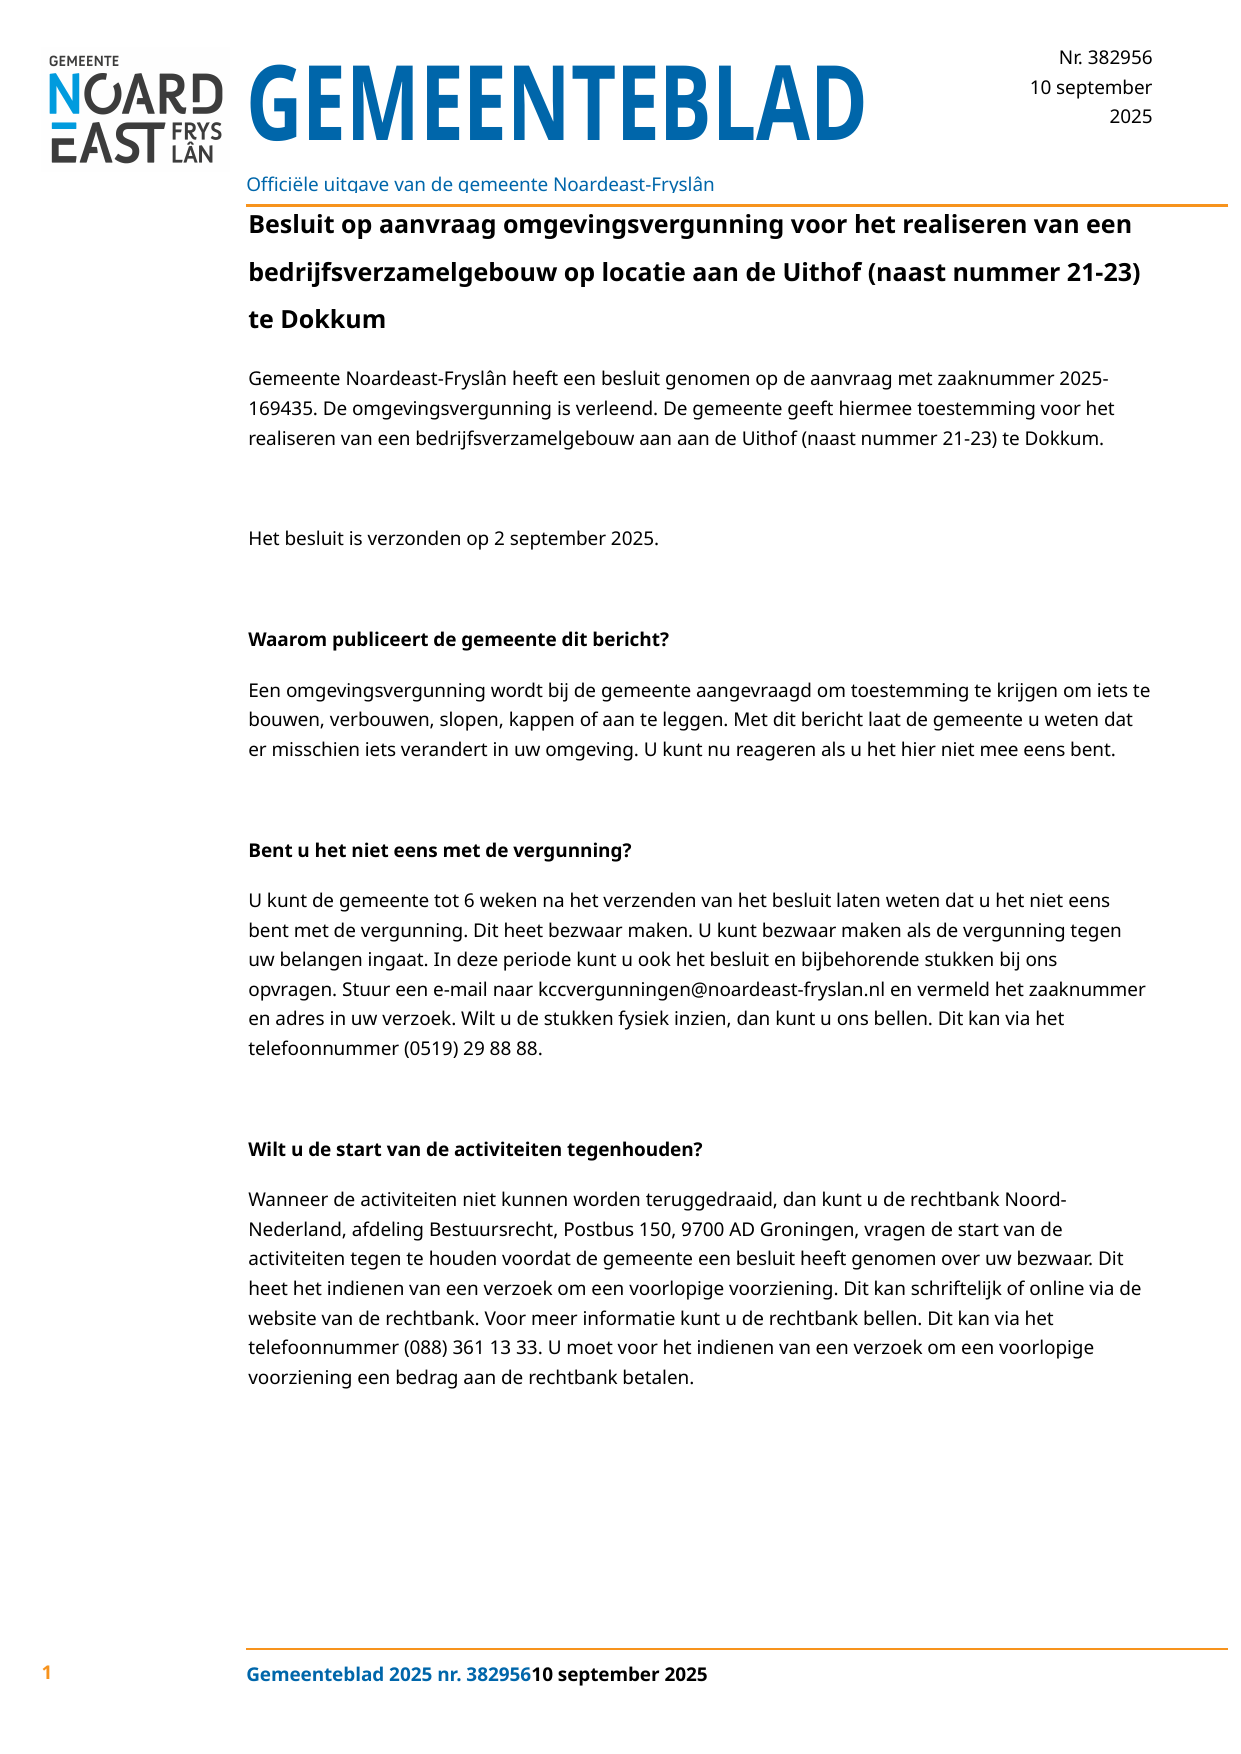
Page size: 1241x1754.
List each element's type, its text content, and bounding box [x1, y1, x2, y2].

text Het besluit is verzonden op 2 september 2025. [248, 526, 1152, 551]
text Bent u het niet eens met de vergunning? [248, 837, 1152, 862]
text Besluit op aanvraag omgevingsvergunning voor het realiseren van een bedrijfsverzamelgebouw op locatie aan de Uithof (naast nummer 21-23) te Dokkum [248, 207, 1152, 336]
text U kunt de gemeente tot 6 weken na het verzenden van het besluit laten weten dat u het niet eens bent met de vergunning. Dit heet bezwaar maken. U kunt bezwaar maken als de vergunning tegen uw belangen ingaat. In deze periode kunt u ook het besluit en bijbehorende stukken bij ons opvragen. Stuur een e-mail naar kccvergunningen@noardeast-fryslan.nl en vermeld het zaaknummer en adres in uw verzoek. Wilt u de stukken fysiek inzien, dan kunt u ons bellen. Dit kan via het telefoonnummer (0519) 29 88 88. [248, 887, 1152, 1061]
text Wilt u de start van de activiteiten tegenhouden? [248, 1136, 1152, 1162]
picture [41, 47, 231, 172]
text Gemeente Noardeast-Fryslân heeft een besluit genomen op de aanvraag met zaaknummer 2025-169435. De omgevingsvergunning is verleend. De gemeente geeft hiermee toestemming voor het realiseren van een bedrijfsverzamelgebouw aan aan de Uithof (naast nummer 21-23) te Dokkum. [248, 366, 1152, 450]
text Wanneer de activiteiten niet kunnen worden teruggedraaid, dan kunt u de rechtbank Noord-Nederland, afdeling Bestuursrecht, Postbus 150, 9700 AD Groningen, vragen de start van de activiteiten tegen te houden voordat de gemeente een besluit heeft genomen over uw bezwaar. Dit heet het indienen van een verzoek om een voorlopige voorziening. Dit kan schriftelijk of online via de website van de rechtbank. Voor meer informatie kunt u de rechtbank bellen. Dit kan via het telefoonnummer (088) 361 13 33. U moet voor het indienen van een verzoek om een voorlopige voorziening een bedrag aan de rechtbank betalen. [248, 1186, 1152, 1389]
text Waarom publiceert de gemeente dit bericht? [248, 626, 1152, 652]
text Een omgevingsvergunning wordt bij de gemeente aangevraagd om toestemming te krijgen om iets te bouwen, verbouwen, slopen, kappen of aan te leggen. Met dit bericht laat de gemeente u weten dat er misschien iets verandert in uw omgeving. U kunt nu reageren als u het hier niet mee eens bent. [248, 677, 1152, 762]
